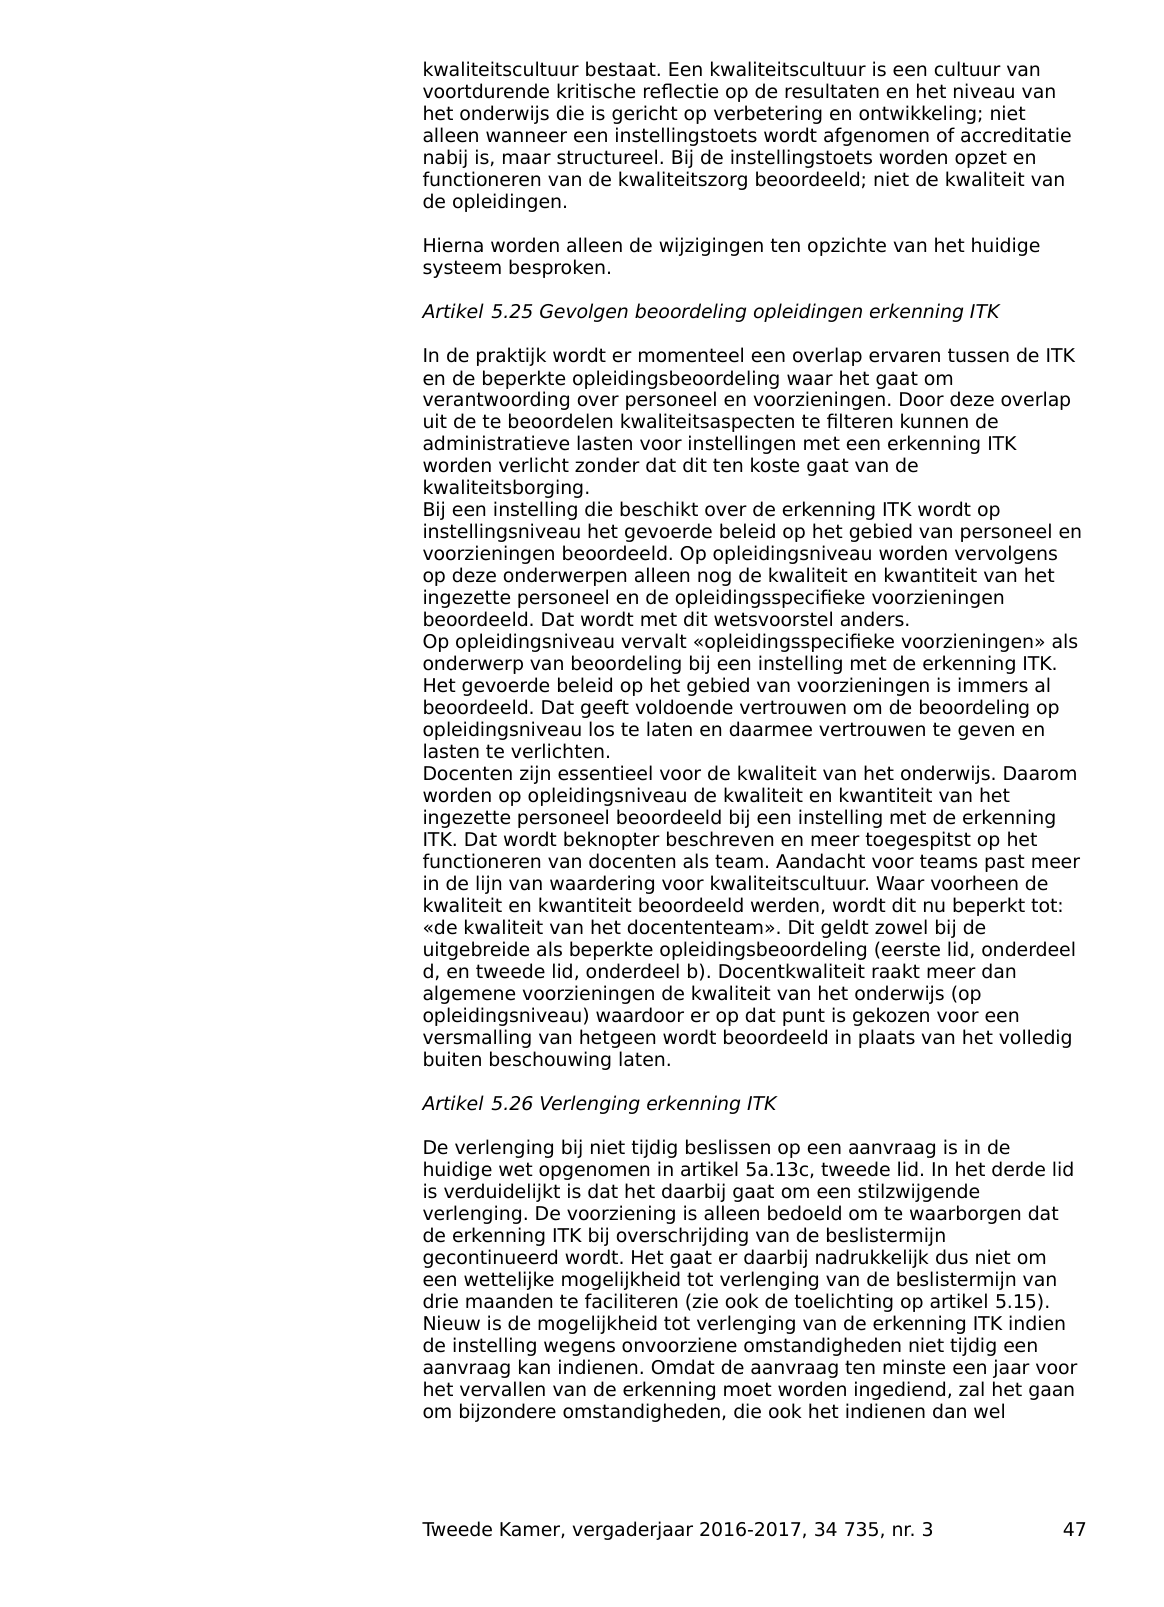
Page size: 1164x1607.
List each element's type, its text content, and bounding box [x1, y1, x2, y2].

text In de praktijk wordt er momenteel een overlap ervaren tussen de ITK en de beperkte opleidingsbeoordeling waar het gaat om verantwoording over personeel en voorzieningen. Door deze overlap uit de te beoordelen kwaliteitsaspecten te filteren kunnen de administratieve lasten voor instellingen met een erkenning ITK worden verlicht zonder dat dit ten koste gaat van de kwaliteitsborging. [422, 345, 1087, 499]
text Nieuw is de mogelijkheid tot verlenging van de erkenning ITK indien de instelling wegens onvoorziene omstandigheden niet tijdig een aanvraag kan indienen. Omdat de aanvraag ten minste een jaar voor het vervallen van de erkenning moet worden ingediend, zal het gaan om bijzondere omstandigheden, die ook het indienen dan wel [422, 1313, 1087, 1423]
subtitle Artikel 5.25 Gevolgen beoordeling opleidingen erkenning ITK [422, 301, 1087, 323]
text De verlenging bij niet tijdig beslissen op een aanvraag is in de huidige wet opgenomen in artikel 5a.13c, tweede lid. In het derde lid is verduidelijkt is dat het daarbij gaat om een stilzwijgende verlenging. De voorziening is alleen bedoeld om te waarborgen dat de erkenning ITK bij overschrijding van de beslistermijn gecontinueerd wordt. Het gaat er daarbij nadrukkelijk dus niet om een wettelijke mogelijkheid tot verlenging van de beslistermijn van drie maanden te faciliteren (zie ook de toelichting op artikel 5.15). [422, 1137, 1087, 1313]
text Op opleidingsniveau vervalt «opleidingsspecifieke voorzieningen» als onderwerp van beoordeling bij een instelling met de erkenning ITK. Het gevoerde beleid op het gebied van voorzieningen is immers al beoordeeld. Dat geeft voldoende vertrouwen om de beoordeling op opleidingsniveau los te laten en daarmee vertrouwen te geven en lasten te verlichten. [422, 631, 1087, 763]
subtitle Artikel 5.26 Verlenging erkenning ITK [422, 1093, 1087, 1115]
text kwaliteitscultuur bestaat. Een kwaliteitscultuur is een cultuur van voortdurende kritische reflectie op de resultaten en het niveau van het onderwijs die is gericht op verbetering en ontwikkeling; niet alleen wanneer een instellingstoets wordt afgenomen of accreditatie nabij is, maar structureel. Bij de instellingstoets worden opzet en functioneren van de kwaliteitszorg beoordeeld; niet de kwaliteit van de opleidingen. [422, 59, 1087, 213]
text Bij een instelling die beschikt over de erkenning ITK wordt op instellingsniveau het gevoerde beleid op het gebied van personeel en voorzieningen beoordeeld. Op opleidingsniveau worden vervolgens op deze onderwerpen alleen nog de kwaliteit en kwantiteit van het ingezette personeel en de opleidingsspecifieke voorzieningen beoordeeld. Dat wordt met dit wetsvoorstel anders. [422, 499, 1087, 631]
text Hierna worden alleen de wijzigingen ten opzichte van het huidige systeem besproken. [422, 235, 1087, 279]
text Docenten zijn essentieel voor de kwaliteit van het onderwijs. Daarom worden op opleidingsniveau de kwaliteit en kwantiteit van het ingezette personeel beoordeeld bij een instelling met de erkenning ITK. Dat wordt beknopter beschreven en meer toegespitst op het functioneren van docenten als team. Aandacht voor teams past meer in de lijn van waardering voor kwaliteitscultuur. Waar voorheen de kwaliteit en kwantiteit beoordeeld werden, wordt dit nu beperkt tot: «de kwaliteit van het docententeam». Dit geldt zowel bij de uitgebreide als beperkte opleidingsbeoordeling (eerste lid, onderdeel d, en tweede lid, onderdeel b). Docentkwaliteit raakt meer dan algemene voorzieningen de kwaliteit van het onderwijs (op opleidingsniveau) waardoor er op dat punt is gekozen voor een versmalling van hetgeen wordt beoordeeld in plaats van het volledig buiten beschouwing laten. [422, 763, 1087, 1071]
